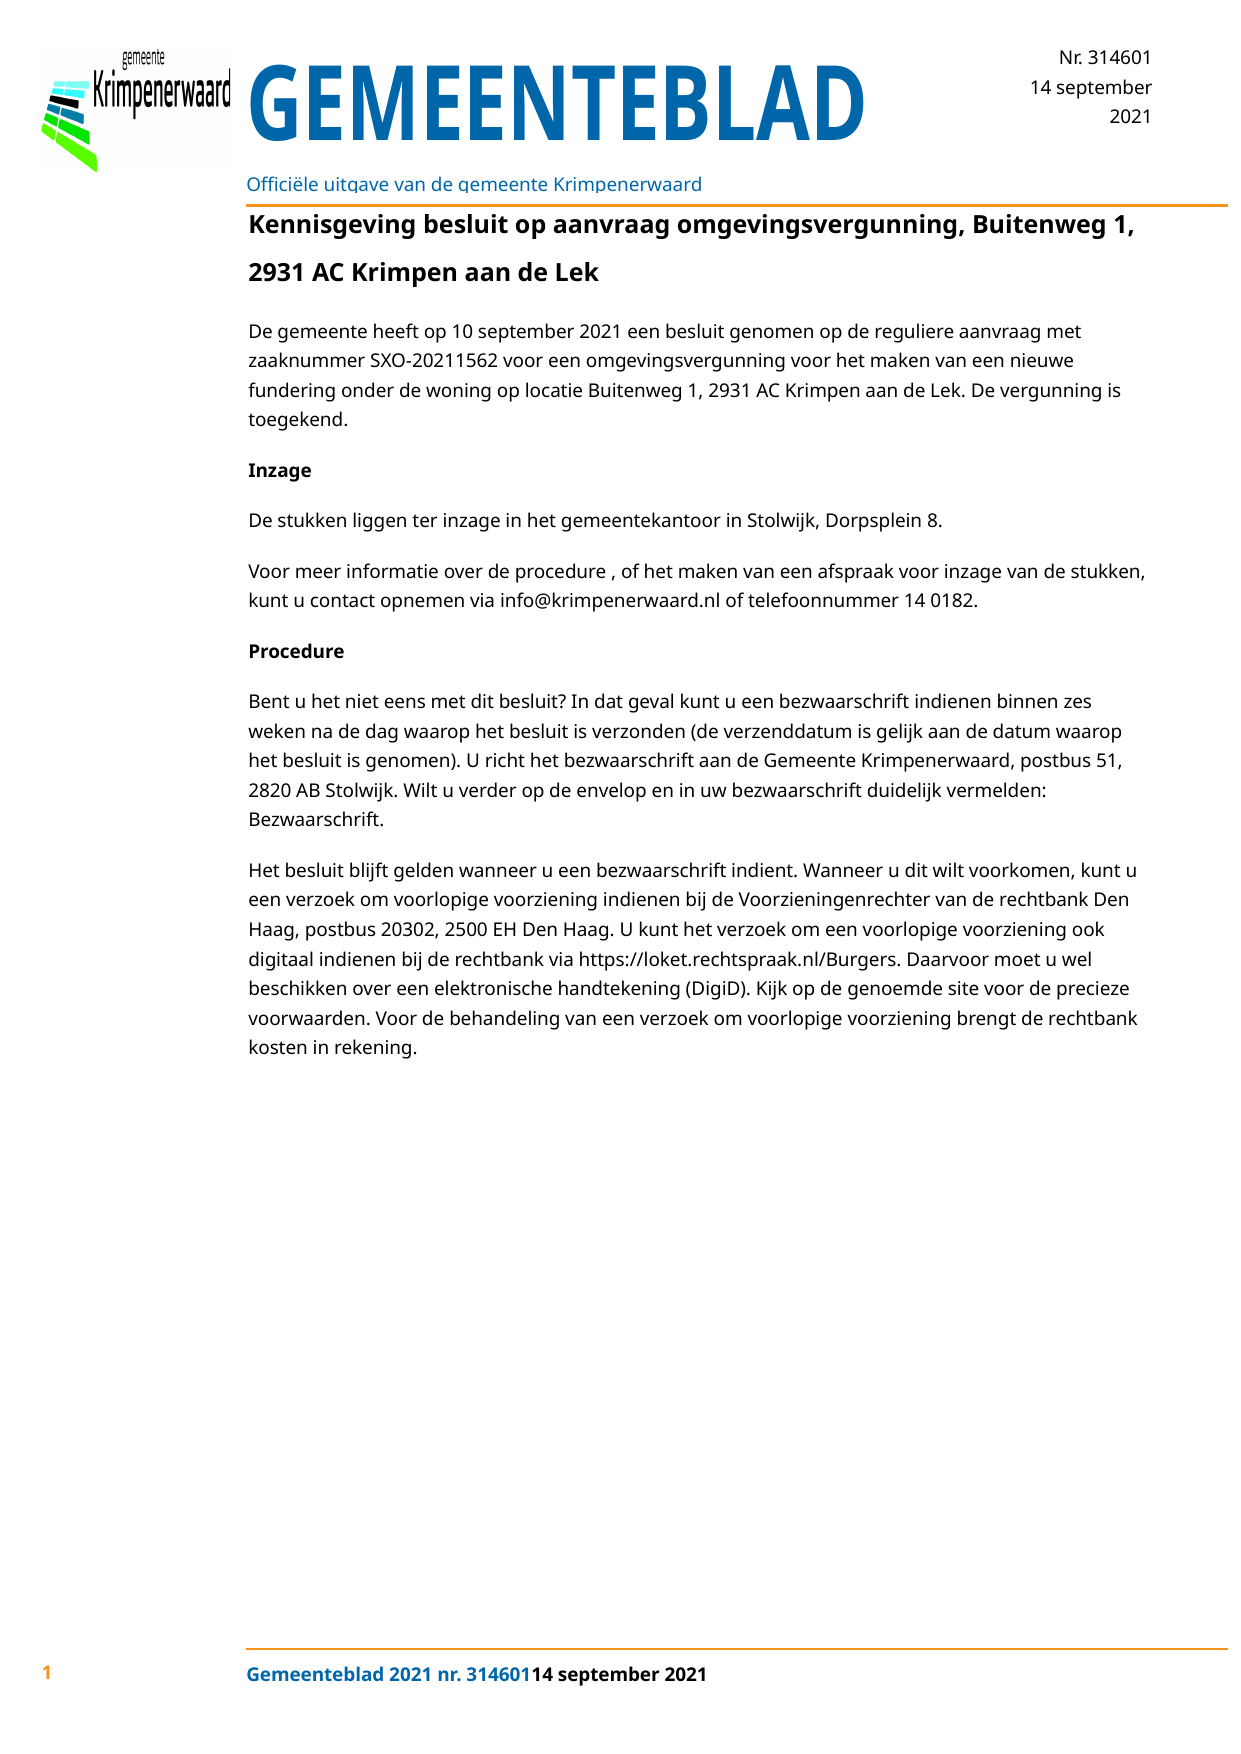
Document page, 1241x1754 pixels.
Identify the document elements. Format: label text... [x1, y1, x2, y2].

text De stukken liggen ter inzage in het gemeentekantoor in Stolwijk, Dorpsplein 8. [248, 507, 1152, 533]
text Bent u het niet eens met dit besluit? In dat geval kunt u een bezwaarschrift indienen binnen zes weken na de dag waarop het besluit is verzonden (de verzenddatum is gelijk aan de datum waarop het besluit is genomen). U richt het bezwaarschrift aan de Gemeente Krimpenerwaard, postbus 51, 2820 AB Stolwijk. Wilt u verder op de envelop en in uw bezwaarschrift duidelijk vermelden: Bezwaarschrift. [248, 688, 1152, 832]
text Kennisgeving besluit op aanvraag omgevingsvergunning, Buitenweg 1, 2931 AC Krimpen aan de Lek [248, 207, 1152, 288]
text Procedure [248, 638, 1152, 664]
text De gemeente heeft op 10 september 2021 een besluit genomen op de reguliere aanvraag met zaaknummer SXO-20211562 voor een omgevingsvergunning voor het maken van een nieuwe fundering onder de woning op locatie Buitenweg 1, 2931 AC Krimpen aan de Lek. De vergunning is toegekend. [248, 318, 1152, 432]
text Inzage [248, 457, 1152, 483]
picture [41, 47, 231, 172]
text Het besluit blijft gelden wanneer u een bezwaarschrift indient. Wanneer u dit wilt voorkomen, kunt u een verzoek om voorlopige voorziening indienen bij de Voorzieningenrechter van de rechtbank Den Haag, postbus 20302, 2500 EH Den Haag. U kunt het verzoek om een voorlopige voorziening ook digitaal indienen bij de rechtbank via https://loket.rechtspraak.nl/Burgers. Daarvoor moet u wel beschikken over een elektronische handtekening (DigiD). Kijk op de genoemde site voor de precieze voorwaarden. Voor de behandeling van een verzoek om voorlopige voorziening brengt de rechtbank kosten in rekening. [248, 857, 1152, 1060]
text Voor meer informatie over de procedure , of het maken van een afspraak voor inzage van de stukken, kunt u contact opnemen via info@krimpenerwaard.nl of telefoonnummer 14 0182. [248, 558, 1152, 613]
